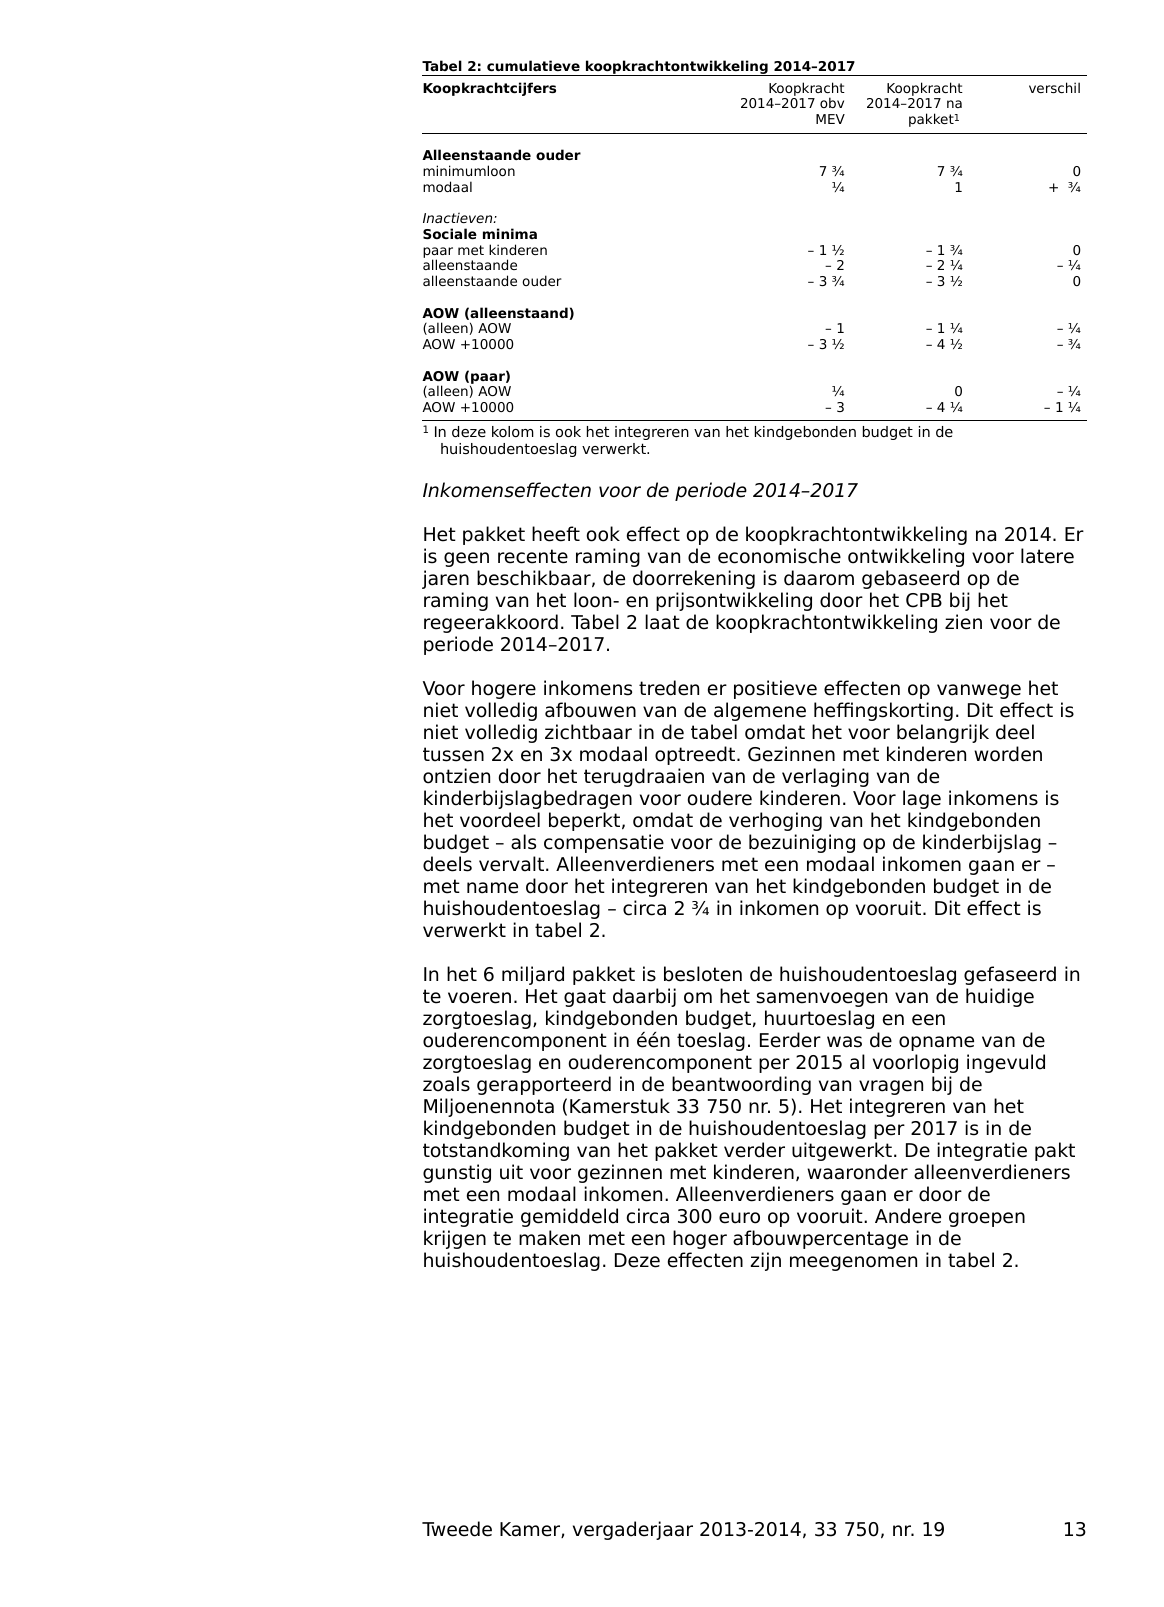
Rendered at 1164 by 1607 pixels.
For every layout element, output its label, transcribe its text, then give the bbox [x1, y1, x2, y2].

table_cell 0 [850, 384, 968, 400]
table_cell minimumloon [422, 164, 732, 179]
table_cell Sociale minima [422, 227, 732, 242]
table_cell 0 [969, 164, 1087, 179]
table_cell – 1 ¾ [850, 243, 968, 258]
table_cell [732, 134, 850, 148]
table_cell Inactieven: [422, 211, 732, 227]
table_cell 1 [850, 180, 968, 195]
table_cell [969, 134, 1087, 148]
table_cell [969, 148, 1087, 164]
table_cell – ¼ [969, 258, 1087, 274]
table_cell [422, 134, 732, 148]
table_cell modaal [422, 180, 732, 195]
table_cell – 3 ½ [732, 337, 850, 353]
table_cell [969, 227, 1087, 242]
table_cell [732, 368, 850, 384]
table_cell [850, 368, 968, 384]
table_cell Alleenstaande ouder [422, 148, 732, 164]
table_cell [732, 148, 850, 164]
table_cell [850, 134, 968, 148]
table_cell 7 ¾ [850, 164, 968, 179]
table_cell – 3 ½ [850, 274, 968, 290]
table_cell Koopkrachtcijfers [422, 76, 732, 132]
table_cell [850, 195, 968, 211]
table_cell Koopkracht 2014–2017 na pakket1 [850, 76, 968, 132]
table_cell paar met kinderen [422, 243, 732, 258]
table_cell [422, 290, 732, 305]
table_cell – ¼ [969, 384, 1087, 400]
table_cell [850, 148, 968, 164]
table_cell [969, 305, 1087, 321]
table_cell – 1 [732, 321, 850, 337]
table_cell AOW (alleenstaand) [422, 305, 732, 321]
table_cell [732, 353, 850, 368]
table_cell – 2 [732, 258, 850, 274]
table_cell 1 In deze kolom is ook het integreren van het kindgebonden budget in de huishoudentoeslag verwerkt. [422, 421, 1087, 458]
text Het pakket heeft ook effect op de koopkrachtontwikkeling na 2014. Er is geen recente raming van de economische ontwikkeling voor latere jaren beschikbaar, de doorrekening is daarom gebaseerd op de raming van het loon- en prijsontwikkeling door het CPB bij het regeerakkoord. Tabel 2 laat de koopkrachtontwikkeling zien voor de periode 2014–2017. [422, 524, 1087, 656]
table_cell [850, 305, 968, 321]
table_cell [969, 368, 1087, 384]
table_cell – ¼ [969, 321, 1087, 337]
table_cell (alleen) AOW [422, 384, 732, 400]
table_cell [732, 211, 850, 227]
text In het 6 miljard pakket is besloten de huishoudentoeslag gefaseerd in te voeren. Het gaat daarbij om het samenvoegen van de huidige zorgtoeslag, kindgebonden budget, huurtoeslag en een ouderencomponent in één toeslag. Eerder was de opname van de zorgtoeslag en ouderencomponent per 2015 al voorlopig ingevuld zoals gerapporteerd in de beantwoording van vragen bij de Miljoenennota (Kamerstuk 33 750 nr. 5). Het integreren van het kindgebonden budget in de huishoudentoeslag per 2017 is in de totstandkoming van het pakket verder uitgewerkt. De integratie pakt gunstig uit voor gezinnen met kinderen, waaronder alleenverdieners met een modaal inkomen. Alleenverdieners gaan er door de integratie gemiddeld circa 300 euro op vooruit. Andere groepen krijgen te maken met een hoger afbouwpercentage in de huishoudentoeslag. Deze effecten zijn meegenomen in tabel 2. [422, 964, 1087, 1272]
subtitle Inkomenseffecten voor de periode 2014–2017 [422, 480, 1087, 502]
table_cell AOW (paar) [422, 368, 732, 384]
table_cell [422, 353, 732, 368]
table_cell [969, 195, 1087, 211]
table_cell – 1 ¼ [850, 321, 968, 337]
table_cell ¼ [732, 180, 850, 195]
text Voor hogere inkomens treden er positieve effecten op vanwege het niet volledig afbouwen van de algemene heffingskorting. Dit effect is niet volledig zichtbaar in de tabel omdat het voor belangrijk deel tussen 2x en 3x modaal optreedt. Gezinnen met kinderen worden ontzien door het terugdraaien van de verlaging van de kinderbijslagbedragen voor oudere kinderen. Voor lage inkomens is het voordeel beperkt, omdat de verhoging van het kindgebonden budget – als compensatie voor de bezuiniging op de kinderbijslag – deels vervalt. Alleenverdieners met een modaal inkomen gaan er – met name door het integreren van het kindgebonden budget in de huishoudentoeslag – circa 2 ¾ in inkomen op vooruit. Dit effect is verwerkt in tabel 2. [422, 678, 1087, 942]
table_cell [969, 290, 1087, 305]
table_cell [850, 290, 968, 305]
table_cell [732, 305, 850, 321]
table_cell [850, 227, 968, 242]
table_cell – 1 ½ [732, 243, 850, 258]
table_cell + ¾ [969, 180, 1087, 195]
table_cell [732, 290, 850, 305]
table_cell Koopkracht 2014–2017 obv MEV [732, 76, 850, 132]
table_cell ¼ [732, 384, 850, 400]
table_cell – 4 ½ [850, 337, 968, 353]
table_cell – 2 ¼ [850, 258, 968, 274]
table_cell AOW +10000 [422, 337, 732, 353]
table_cell [969, 211, 1087, 227]
table_cell – 3 ¾ [732, 274, 850, 290]
table_cell – 3 [732, 400, 850, 420]
table_header Tabel 2: cumulatieve koopkrachtontwikkeling 2014–2017 [422, 59, 1087, 75]
table_cell AOW +10000 [422, 400, 732, 420]
table_cell (alleen) AOW [422, 321, 732, 337]
table_cell [850, 353, 968, 368]
table_cell 0 [969, 243, 1087, 258]
table_cell [422, 195, 732, 211]
table_cell – ¾ [969, 337, 1087, 353]
table_cell – 1 ¼ [969, 400, 1087, 420]
table_cell [850, 211, 968, 227]
table_cell 0 [969, 274, 1087, 290]
table_cell – 4 ¼ [850, 400, 968, 420]
table_cell [732, 227, 850, 242]
table_cell alleenstaande [422, 258, 732, 274]
table_cell 7 ¾ [732, 164, 850, 179]
table_cell [732, 195, 850, 211]
table_cell verschil [969, 76, 1087, 132]
table_cell alleenstaande ouder [422, 274, 732, 290]
table_cell [969, 353, 1087, 368]
